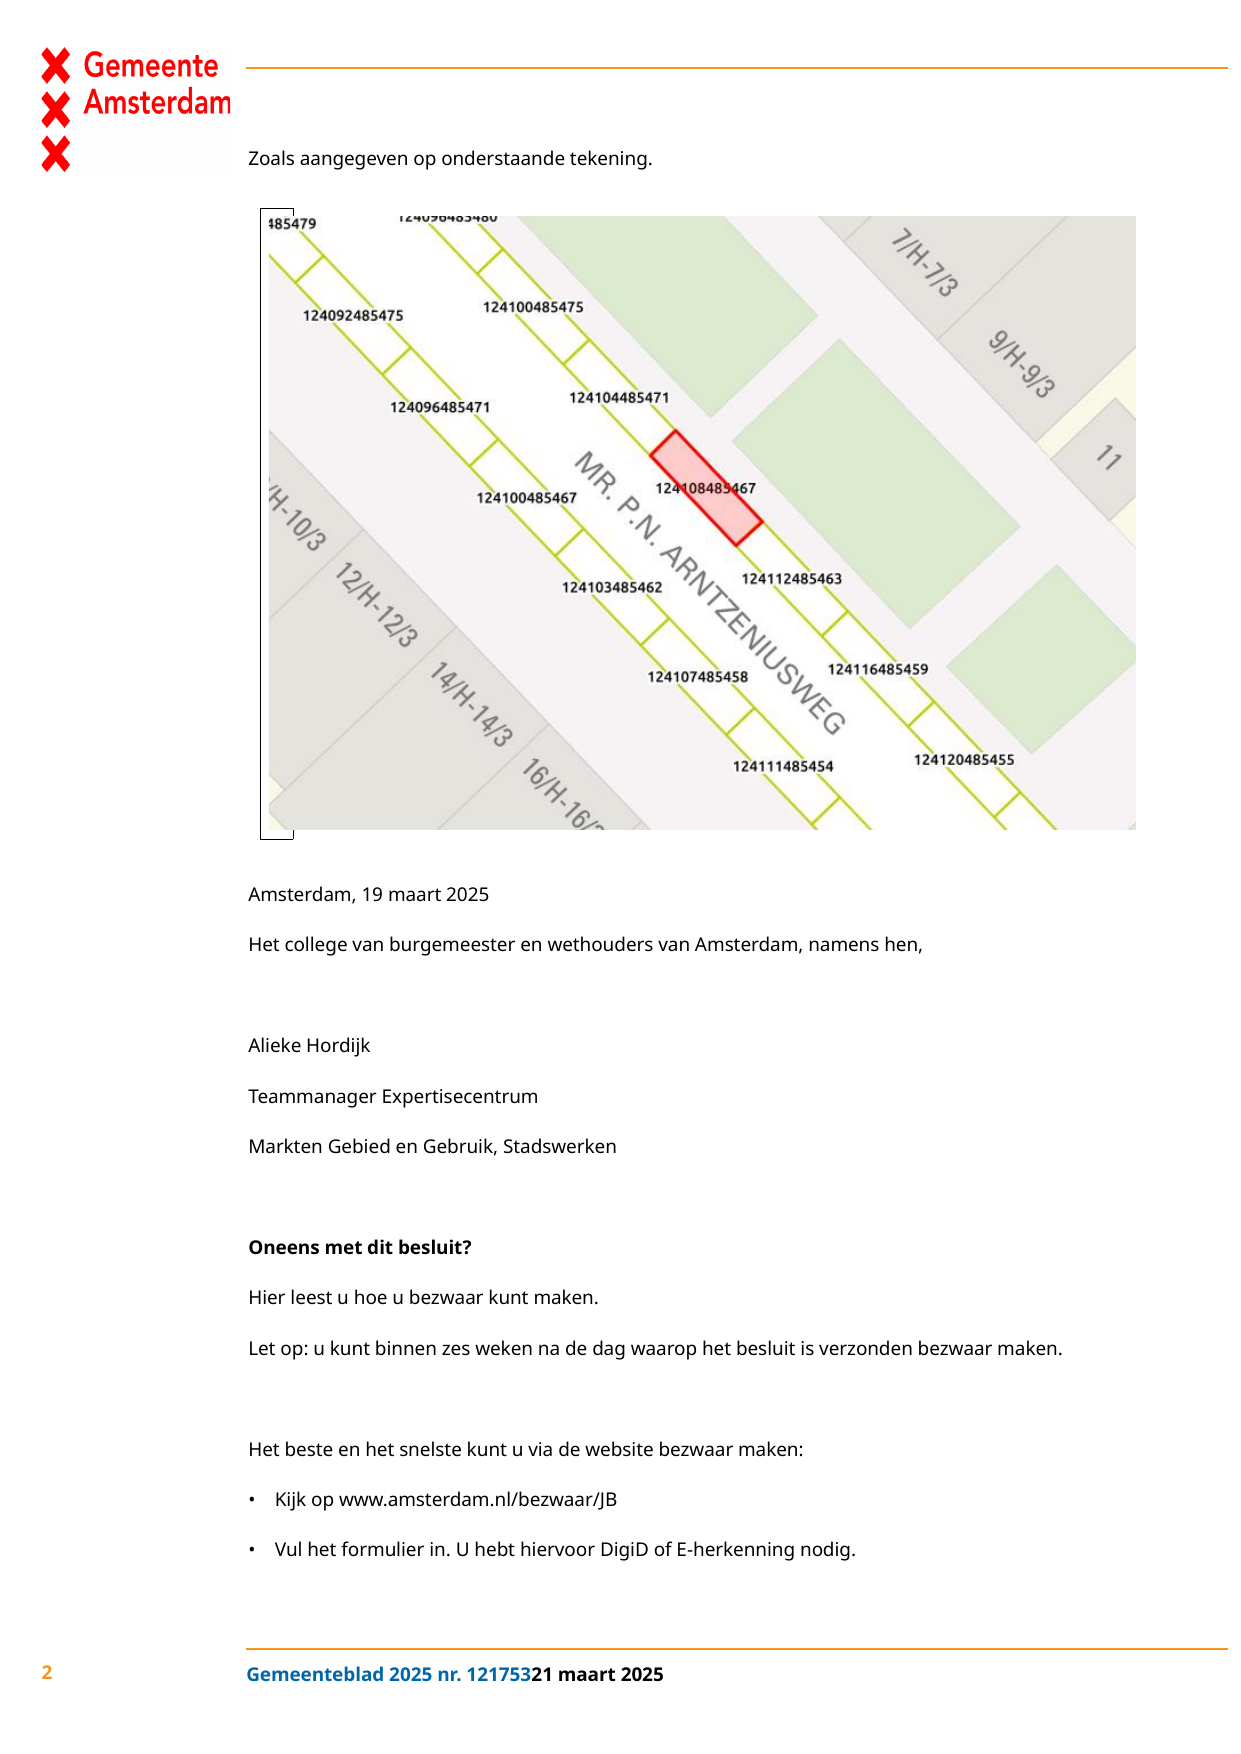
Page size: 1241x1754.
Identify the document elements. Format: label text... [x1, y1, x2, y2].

text Amsterdam, 19 maart 2025 [248, 881, 1152, 907]
text Zoals aangegeven op onderstaande tekening. [248, 145, 1152, 171]
text Hier leest u hoe u bezwaar kunt maken. [248, 1284, 1152, 1310]
text Oneens met dit besluit? [248, 1234, 1152, 1260]
text Het college van burgemeester en wethouders van Amsterdam, namens hen, [248, 932, 1152, 957]
picture [268, 216, 1136, 830]
text • Kijk op www.amsterdam.nl/bezwaar/JB [248, 1486, 1152, 1512]
text Alieke Hordijk [248, 1032, 1152, 1058]
text Markten Gebied en Gebruik, Stadswerken [248, 1133, 1152, 1159]
text Het beste en het snelste kunt u via de website bezwaar maken: [248, 1436, 1152, 1461]
text Teammanager Expertisecentrum [248, 1083, 1152, 1108]
text Let op: u kunt binnen zes weken na de dag waarop het besluit is verzonden bezwaar maken. [248, 1335, 1152, 1361]
text • Vul het formulier in. U hebt hiervoor DigiD of E-herkenning nodig. [248, 1537, 1152, 1562]
picture [41, 47, 231, 172]
